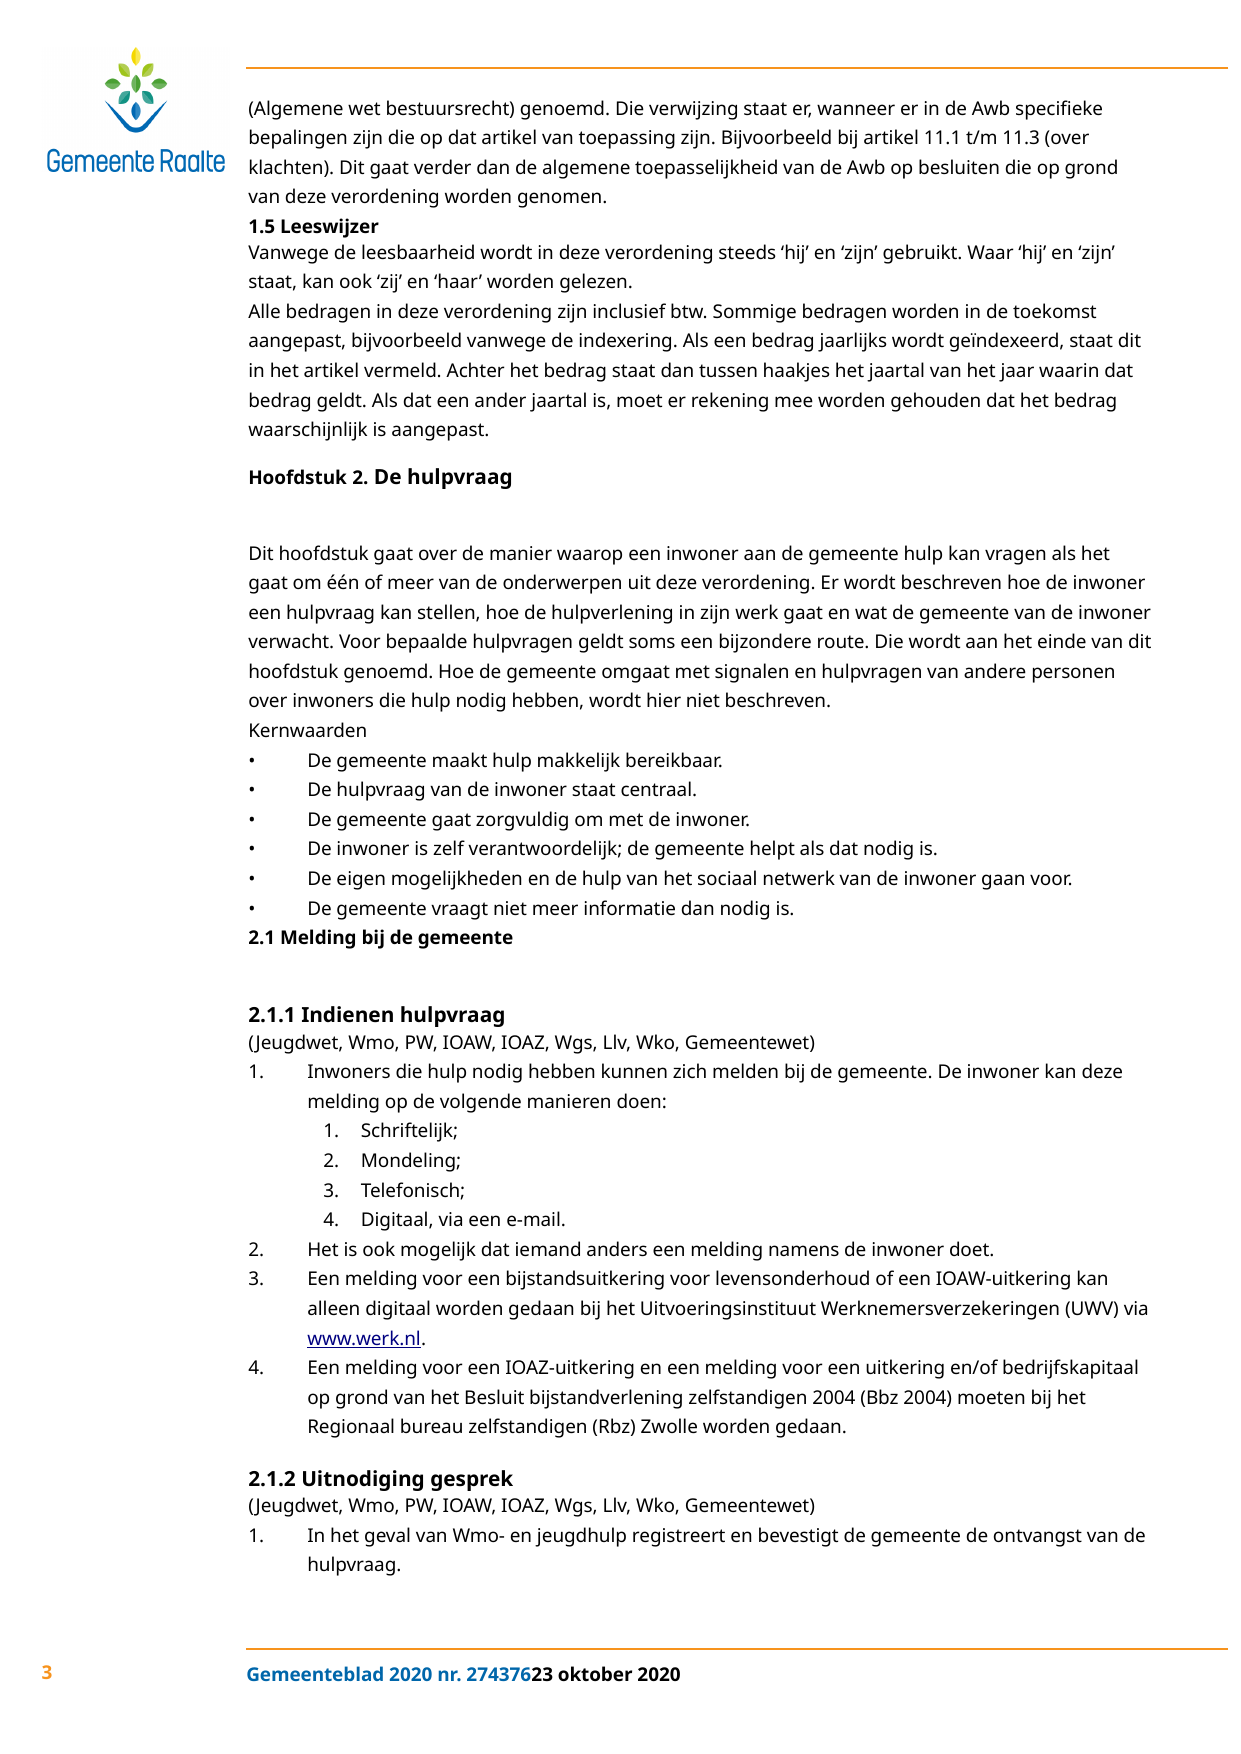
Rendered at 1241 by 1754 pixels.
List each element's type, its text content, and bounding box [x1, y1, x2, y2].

list Telefonisch; [323, 1177, 1152, 1202]
list De hulpvraag van de inwoner staat centraal. [248, 776, 1152, 802]
picture [41, 47, 231, 172]
text (Jeugdwet, Wmo, PW, IOAW, IOAZ, Wgs, Llv, Wko, Gemeentewet) [248, 1492, 1152, 1518]
list Een melding voor een bijstandsuitkering voor levensonderhoud of een IOAW-uitkering kan alleen digitaal worden gedaan bij het Uitvoeringsinstituut Werknemersverzekeringen (UWV) via www.werk.nl. [248, 1266, 1152, 1350]
text Dit hoofdstuk gaat over de manier waarop een inwoner aan de gemeente hulp kan vragen als het gaat om één of meer van de onderwerpen uit deze verordening. Er wordt beschreven hoe de inwoner een hulpvraag kan stellen, hoe de hulpverlening in zijn werk gaat en wat de gemeente van de inwoner verwacht. Voor bepaalde hulpvragen geldt soms een bijzondere route. Die wordt aan het einde van dit hoofdstuk genoemd. Hoe de gemeente omgaat met signalen en hulpvragen van andere personen over inwoners die hulp nodig hebben, wordt hier niet beschreven. [248, 540, 1152, 713]
list Het is ook mogelijk dat iemand anders een melding namens de inwoner doet. [248, 1236, 1152, 1262]
list Mondeling; [323, 1147, 1152, 1173]
list De eigen mogelijkheden en de hulp van het sociaal netwerk van de inwoner gaan voor. [248, 865, 1152, 891]
text 1.5 Leeswijzer [248, 213, 1152, 239]
text Alle bedragen in deze verordening zijn inclusief btw. Sommige bedragen worden in de toekomst aangepast, bijvoorbeeld vanwege de indexering. Als een bedrag jaarlijks wordt geïndexeerd, staat dit in het artikel vermeld. Achter het bedrag staat dan tussen haakjes het jaartal van het jaar waarin dat bedrag geldt. Als dat een ander jaartal is, moet er rekening mee worden gehouden dat het bedrag waarschijnlijk is aangepast. [248, 298, 1152, 442]
list De gemeente vraagt niet meer informatie dan nodig is. [248, 895, 1152, 920]
text Hoofdstuk 2. De hulpvraag [248, 462, 1152, 490]
list De inwoner is zelf verantwoordelijk; de gemeente helpt als dat nodig is. [248, 836, 1152, 861]
text (Jeugdwet, Wmo, PW, IOAW, IOAZ, Wgs, Llv, Wko, Gemeentewet) [248, 1029, 1152, 1054]
text 2.1.2 Uitnodiging gesprek [248, 1464, 1152, 1492]
list De gemeente gaat zorgvuldig om met de inwoner. [248, 806, 1152, 832]
list Schriftelijk; [323, 1118, 1152, 1143]
list In het geval van Wmo- en jeugdhulp registreert en bevestigt de gemeente de ontvangst van de hulpvraag. [248, 1522, 1152, 1577]
text Vanwege de leesbaarheid wordt in deze verordening steeds ‘hij’ en ‘zijn’ gebruikt. Waar ‘hij’ en ‘zijn’ staat, kan ook ‘zij’ en ‘haar’ worden gelezen. [248, 239, 1152, 294]
text Kernwaarden [248, 717, 1152, 743]
list Digitaal, via een e-mail. [323, 1206, 1152, 1232]
list Een melding voor een IOAZ-uitkering en een melding voor een uitkering en/of bedrijfskapitaal op grond van het Besluit bijstandverlening zelfstandigen 2004 (Bbz 2004) moeten bij het Regionaal bureau zelfstandigen (Rbz) Zwolle worden gedaan. [248, 1354, 1152, 1439]
list Inwoners die hulp nodig hebben kunnen zich melden bij de gemeente. De inwoner kan deze melding op de volgende manieren doen: [248, 1058, 1152, 1114]
text 2.1 Melding bij de gemeente [248, 924, 1152, 950]
list De gemeente maakt hulp makkelijk bereikbaar. [248, 747, 1152, 772]
text (Algemene wet bestuursrecht) genoemd. Die verwijzing staat er, wanneer er in de Awb specifieke bepalingen zijn die op dat artikel van toepassing zijn. Bijvoorbeeld bij artikel 11.1 t/m 11.3 (over klachten). Dit gaat verder dan de algemene toepasselijkheid van de Awb op besluiten die op grond van deze verordening worden genomen. [248, 95, 1152, 209]
text 2.1.1 Indienen hulpvraag [248, 1000, 1152, 1029]
